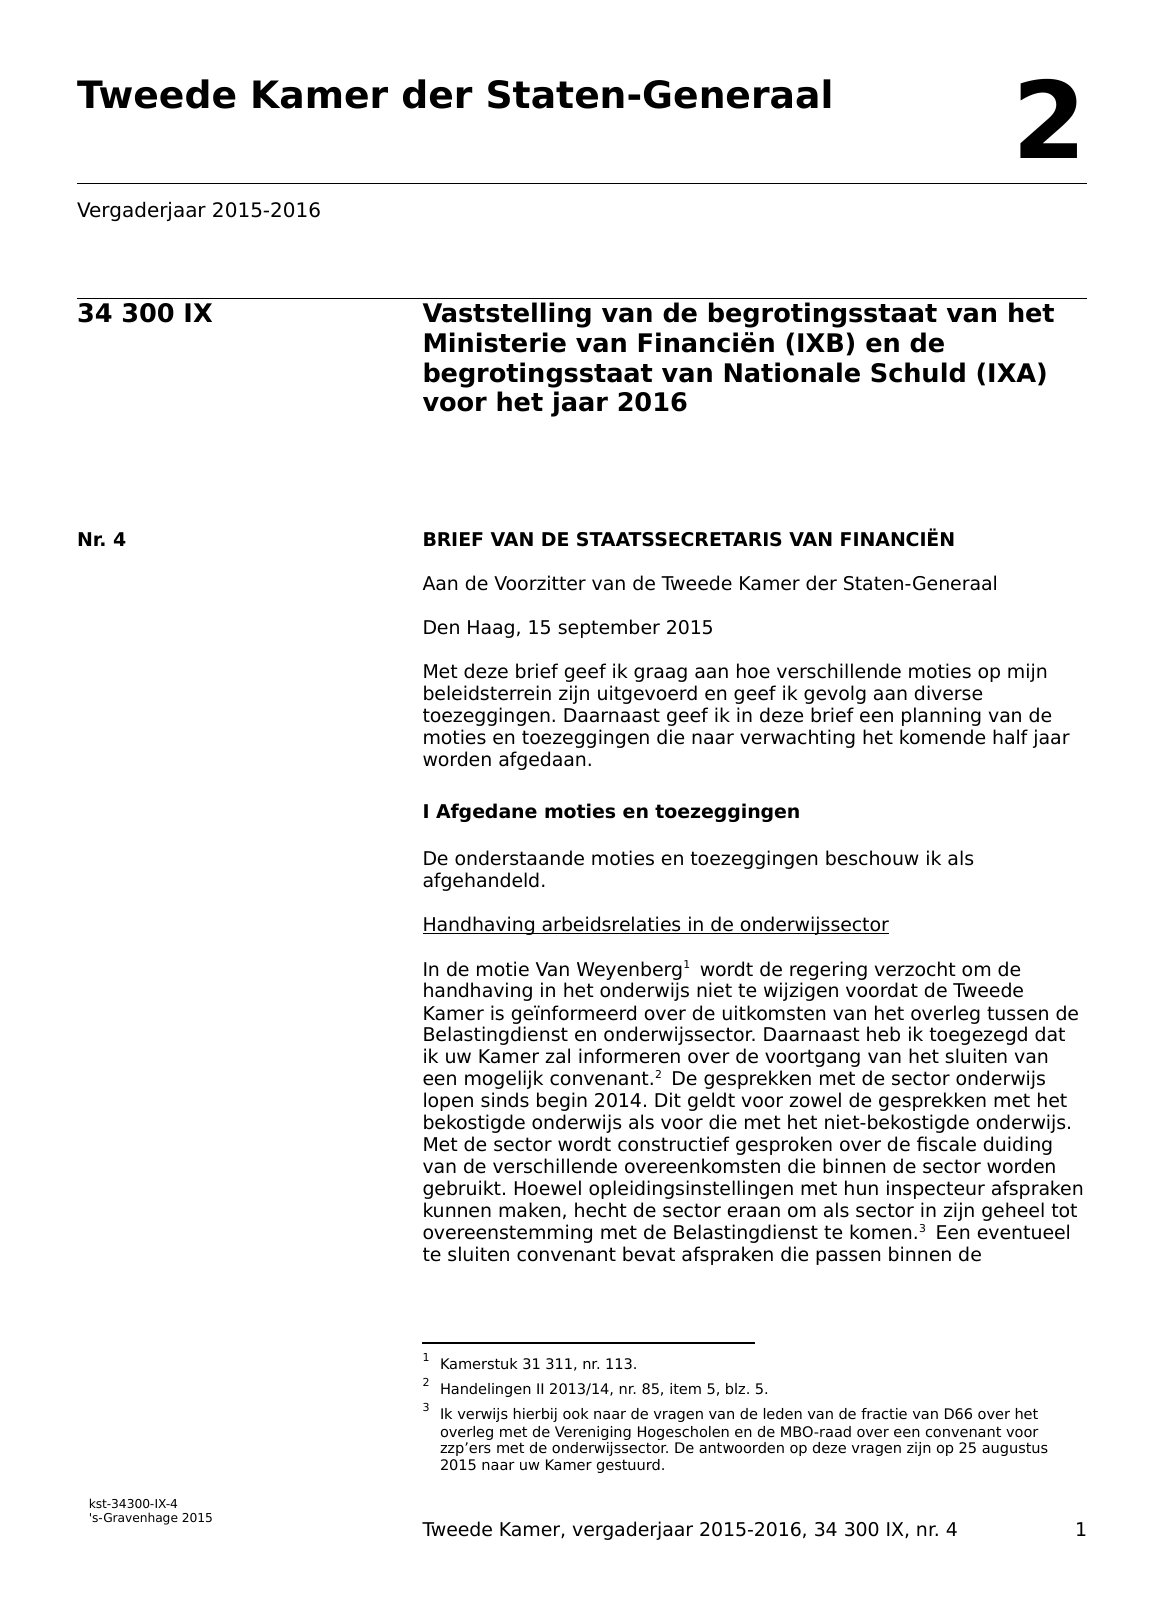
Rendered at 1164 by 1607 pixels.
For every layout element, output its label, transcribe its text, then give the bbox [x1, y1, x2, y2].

table_header Tweede Kamer der Staten-Generaal [77, 59, 886, 183]
text 's-Gravenhage 2015 [88, 1511, 323, 1525]
text De onderstaande moties en toezeggingen beschouw ik als afgehandeld. [422, 848, 1087, 892]
table_cell Vergaderjaar 2015-2016 [77, 184, 1087, 298]
subtitle Handhaving arbeidsrelaties in de onderwijssector [422, 914, 1087, 936]
text Kamerstuk 31 311, nr. 113. [422, 1352, 1087, 1374]
text Den Haag, 15 september 2015 [422, 617, 1087, 639]
table_header 2 [886, 59, 1087, 183]
text Aan de Voorzitter van de Tweede Kamer der Staten-Generaal [422, 573, 1087, 595]
text Handelingen II 2013/14, nr. 85, item 5, blz. 5. [422, 1377, 1087, 1399]
text In de motie Van Weyenberg wordt de regering verzocht om de handhaving in het onderwijs niet te wijzigen voordat de Tweede Kamer is geïnformeerd over de uitkomsten van het overleg tussen de Belastingdienst en onderwijssector. Daarnaast heb ik toegezegd dat ik uw Kamer zal informeren over de voortgang van het sluiten van een mogelijk convenant. De gesprekken met de sector onderwijs lopen sinds begin 2014. Dit geldt voor zowel de gesprekken met het bekostigde onderwijs als voor die met het niet-bekostigde onderwijs. Met de sector wordt constructief gesproken over de fiscale duiding van de verschillende overeenkomsten die binnen de sector worden gebruikt. Hoewel opleidingsinstellingen met hun inspecteur afspraken kunnen maken, hecht de sector eraan om als sector in zijn geheel tot overeenstemming met de Belastingdienst te komen. Een eventueel te sluiten convenant bevat afspraken die passen binnen de [422, 958, 1087, 1266]
text kst-34300-IX-4 [88, 1497, 323, 1511]
subtitle Nr. 4 BRIEF VAN DE STAATSSECRETARIS VAN FINANCIËN [77, 529, 1087, 551]
subtitle 34 300 IX Vaststelling van de begrotingsstaat van het Ministerie van Financiën (IXB) en de begrotingsstaat van Nationale Schuld (IXA) voor het jaar 2016 [77, 299, 1087, 418]
text Met deze brief geef ik graag aan hoe verschillende moties op mijn beleidsterrein zijn uitgevoerd en geef ik gevolg aan diverse toezeggingen. Daarnaast geef ik in deze brief een planning van de moties en toezeggingen die naar verwachting het komende half jaar worden afgedaan. [422, 661, 1087, 771]
text Ik verwijs hierbij ook naar de vragen van de leden van de fractie van D66 over het overleg met de Vereniging Hogescholen en de MBO-raad over een convenant voor zzp’ers met de onderwijssector. De antwoorden op deze vragen zijn op 25 augustus 2015 naar uw Kamer gestuurd. [422, 1402, 1087, 1474]
subtitle I Afgedane moties en toezeggingen [422, 801, 1087, 823]
